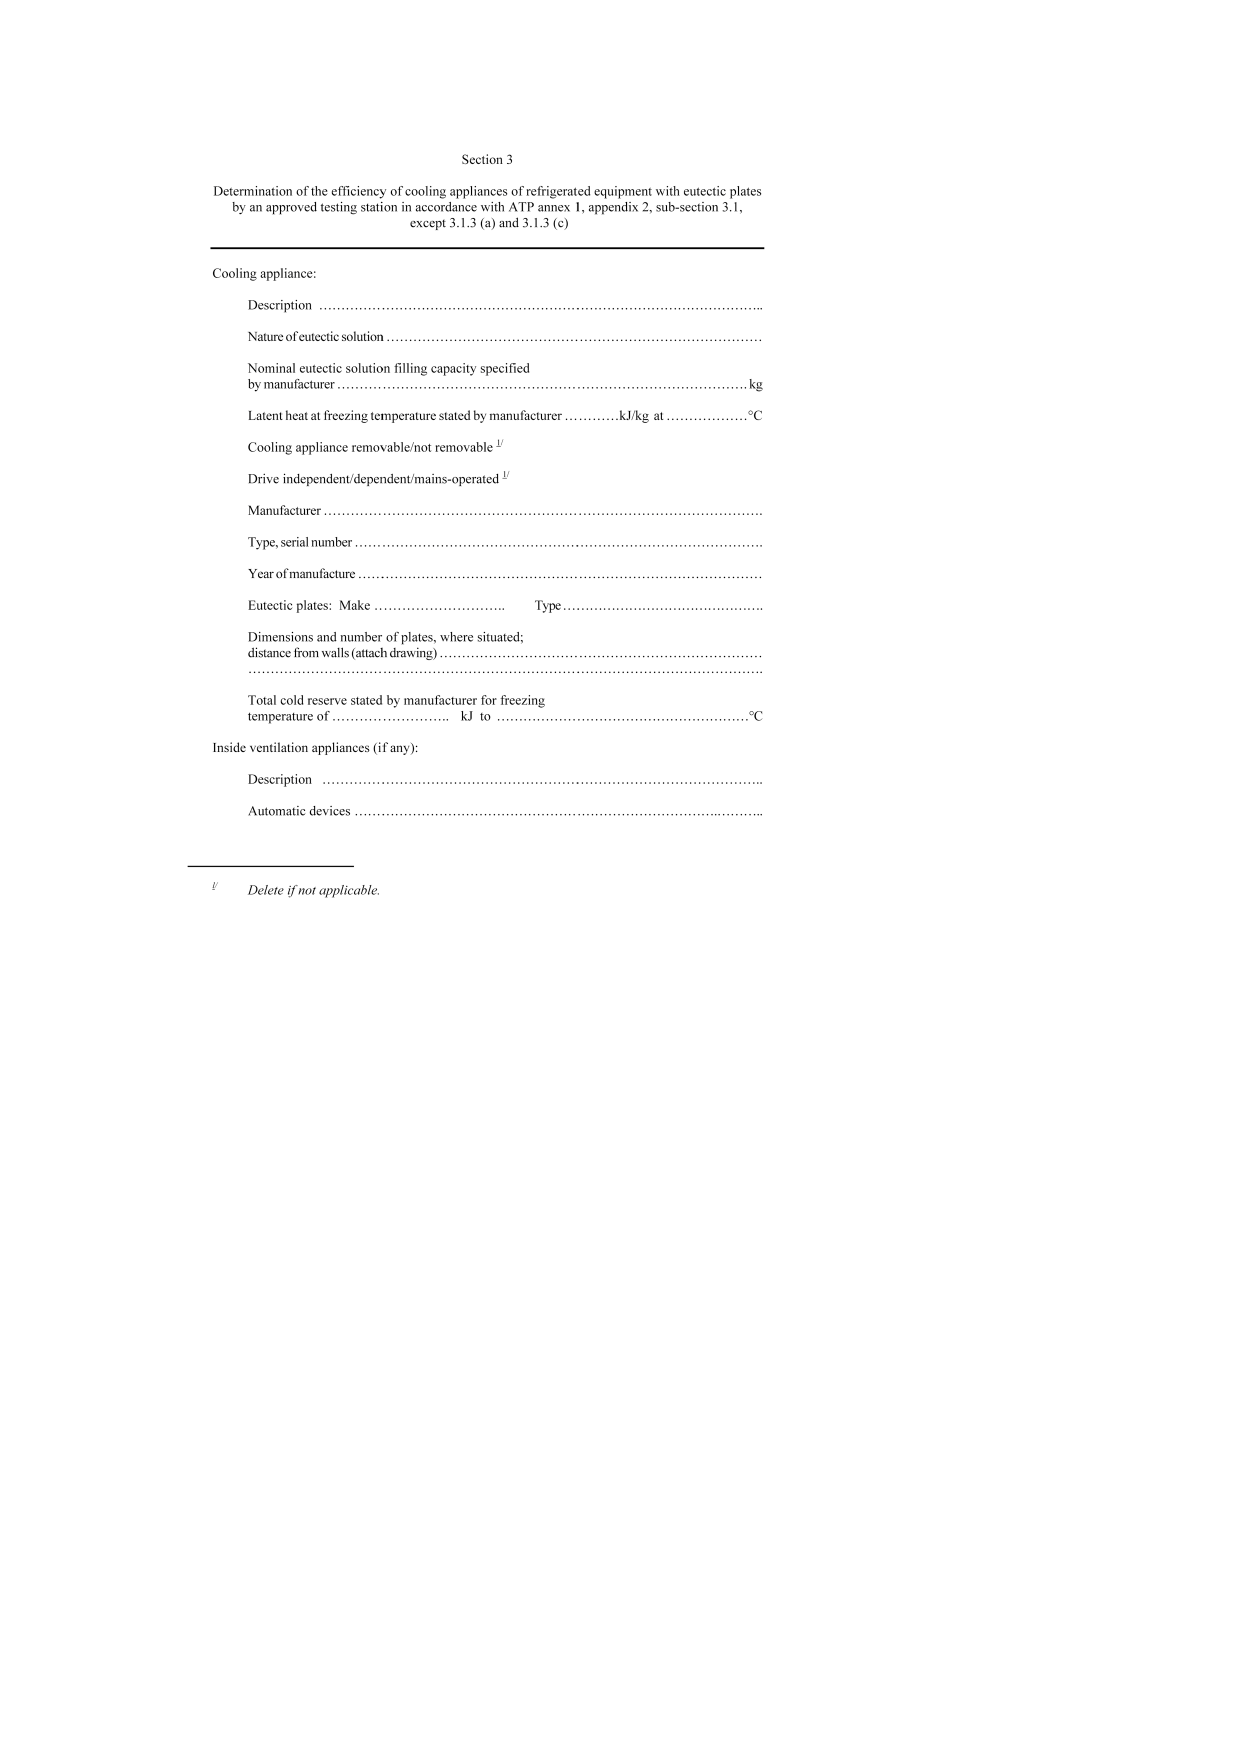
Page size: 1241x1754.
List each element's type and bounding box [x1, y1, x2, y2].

picture [187, 150, 773, 902]
